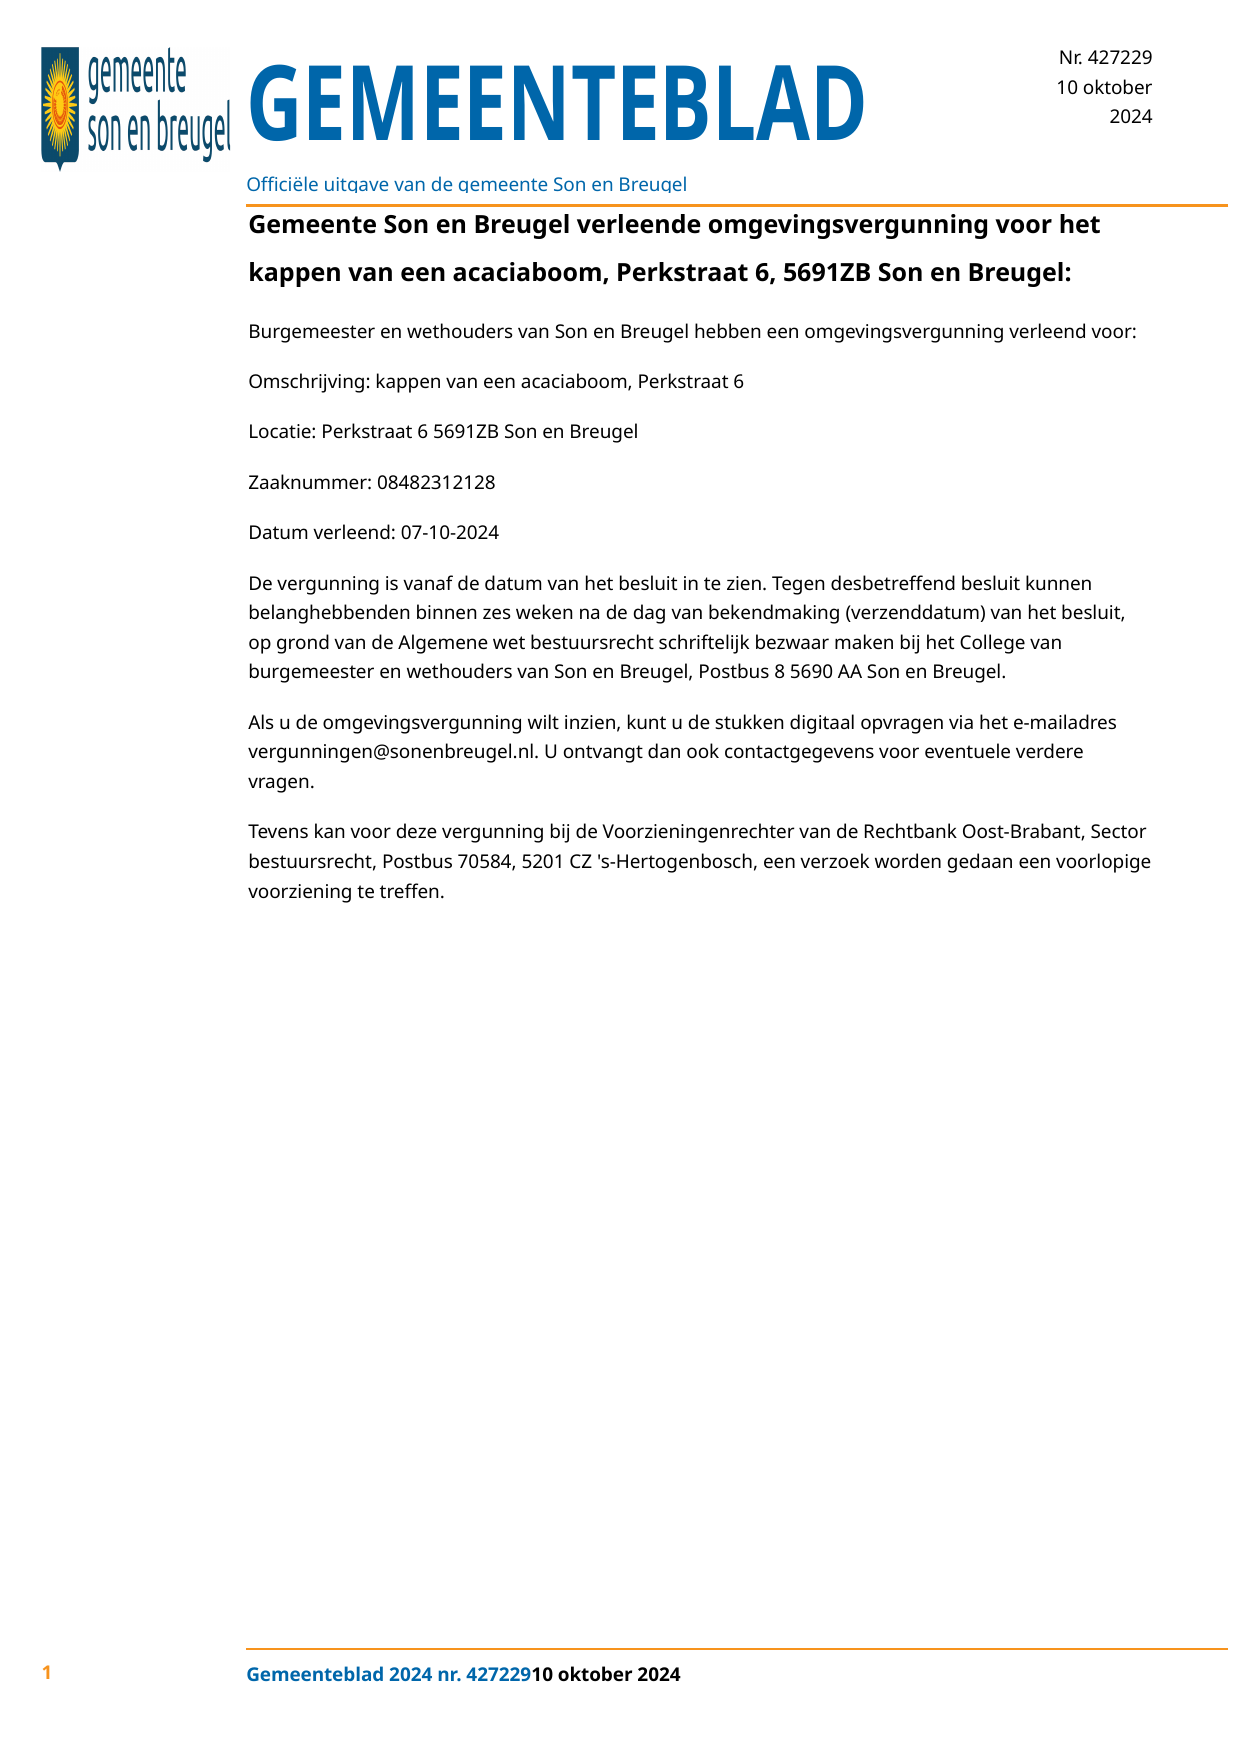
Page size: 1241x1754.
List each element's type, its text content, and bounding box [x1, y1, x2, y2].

text De vergunning is vanaf de datum van het besluit in te zien. Tegen desbetreffend besluit kunnen belanghebbenden binnen zes weken na de dag van bekendmaking (verzenddatum) van het besluit, op grond van de Algemene wet bestuursrecht schriftelijk bezwaar maken bij het College van burgemeester en wethouders van Son en Breugel, Postbus 8 5690 AA Son en Breugel. [248, 570, 1152, 684]
text Gemeente Son en Breugel verleende omgevingsvergunning voor het kappen van een acaciaboom, Perkstraat 6, 5691ZB Son en Breugel: [248, 207, 1152, 288]
text Tevens kan voor deze vergunning bij de Voorzieningenrechter van de Rechtbank Oost-Brabant, Sector bestuursrecht, Postbus 70584, 5201 CZ 's-Hertogenbosch, een verzoek worden gedaan een voorlopige voorziening te treffen. [248, 819, 1152, 904]
text Zaaknummer: 08482312128 [248, 469, 1152, 495]
text Omschrijving: kappen van een acaciaboom, Perkstraat 6 [248, 368, 1152, 394]
text Burgemeester en wethouders van Son en Breugel hebben een omgevingsvergunning verleend voor: [248, 318, 1152, 344]
picture [41, 47, 231, 172]
text Locatie: Perkstraat 6 5691ZB Son en Breugel [248, 419, 1152, 444]
text Datum verleend: 07-10-2024 [248, 519, 1152, 545]
text Als u de omgevingsvergunning wilt inzien, kunt u de stukken digitaal opvragen via het e-mailadres vergunningen@sonenbreugel.nl. U ontvangt dan ook contactgegevens voor eventuele verdere vragen. [248, 709, 1152, 794]
